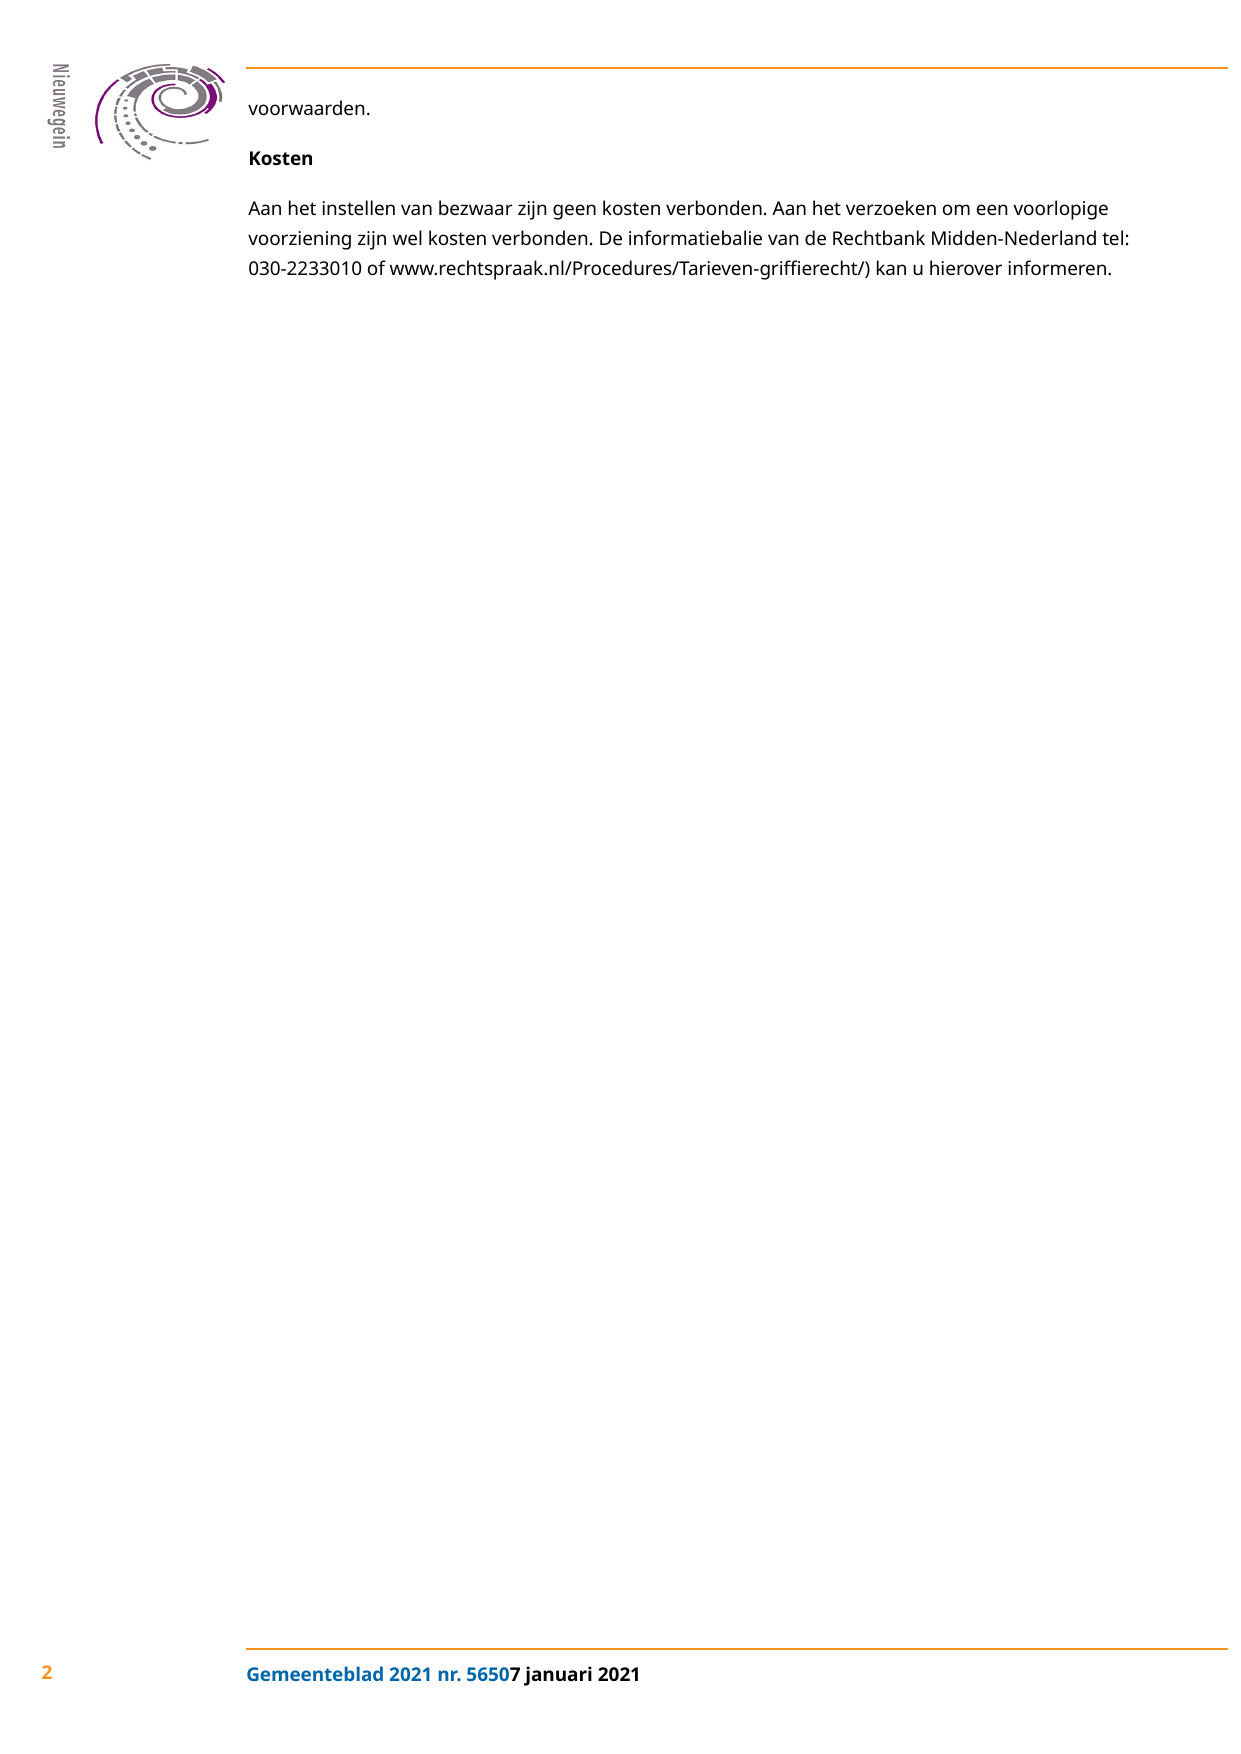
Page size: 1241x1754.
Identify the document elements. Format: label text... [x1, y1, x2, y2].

picture [41, 47, 231, 172]
text Aan het instellen van bezwaar zijn geen kosten verbonden. Aan het verzoeken om een voorlopige voorziening zijn wel kosten verbonden. De informatiebalie van de Rechtbank Midden-Nederland tel: 030-2233010 of www.rechtspraak.nl/Procedures/Tarieven-griffierecht/) kan u hierover informeren. [248, 196, 1152, 281]
text voorwaarden. [248, 95, 1152, 121]
text Kosten [248, 145, 1152, 171]
